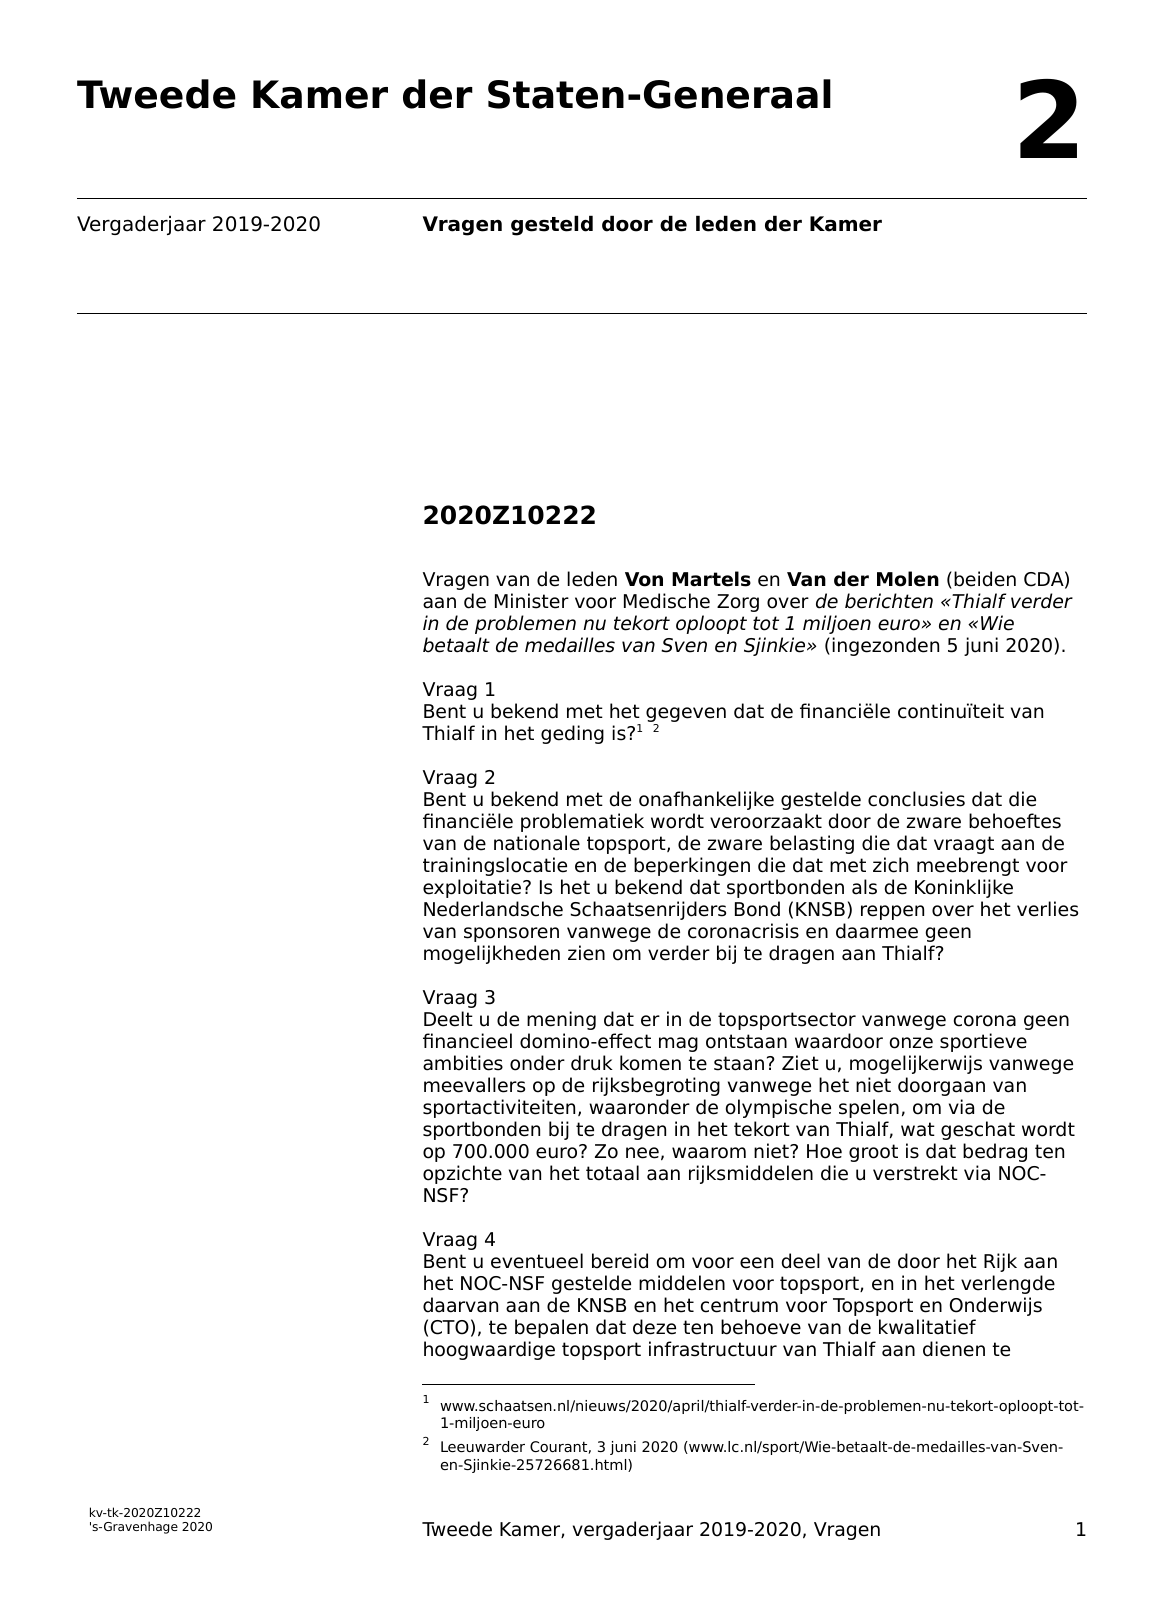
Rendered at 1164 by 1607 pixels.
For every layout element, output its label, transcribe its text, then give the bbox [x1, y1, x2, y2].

table_cell Vergaderjaar 2019-2020 [77, 199, 422, 313]
text Bent u bekend met het gegeven dat de financiële continuïteit van Thialf in het geding is? [422, 701, 1087, 745]
text 's-Gravenhage 2020 [88, 1520, 323, 1534]
text Vraag 3 [422, 987, 1087, 1009]
text 2020Z10222 [422, 501, 1087, 531]
text www.schaatsen.nl/nieuws/2020/april/thialf-verder-in-de-problemen-nu-tekort-oploopt-tot-1-miljoen-euro [422, 1393, 1087, 1432]
text Leeuwarder Courant, 3 juni 2020 (www.lc.nl/sport/Wie-betaalt-de-medailles-van-Sven-en-Sjinkie-25726681.html) [422, 1435, 1087, 1474]
text Bent u bekend met de onafhankelijke gestelde conclusies dat die financiële problematiek wordt veroorzaakt door de zware behoeftes van de nationale topsport, de zware belasting die dat vraagt aan de trainingslocatie en de beperkingen die dat met zich meebrengt voor exploitatie? Is het u bekend dat sportbonden als de Koninklijke Nederlandsche Schaatsenrijders Bond (KNSB) reppen over het verlies van sponsoren vanwege de coronacrisis en daarmee geen mogelijkheden zien om verder bij te dragen aan Thialf? [422, 789, 1087, 965]
table_cell Vragen gesteld door de leden der Kamer [422, 199, 1087, 313]
text Vragen van de leden Von Martels en Van der Molen (beiden CDA) aan de Minister voor Medische Zorg over de berichten «Thialf verder in de problemen nu tekort oploopt tot 1 miljoen euro» en «Wie betaalt de medailles van Sven en Sjinkie» (ingezonden 5 juni 2020). [422, 569, 1087, 657]
text Vraag 2 [422, 767, 1087, 789]
table_header 2 [886, 59, 1087, 198]
text Bent u eventueel bereid om voor een deel van de door het Rijk aan het NOC-NSF gestelde middelen voor topsport, en in het verlengde daarvan aan de KNSB en het centrum voor Topsport en Onderwijs (CTO), te bepalen dat deze ten behoeve van de kwalitatief hoogwaardige topsport infrastructuur van Thialf aan dienen te [422, 1251, 1087, 1361]
text Vraag 4 [422, 1229, 1087, 1251]
text kv-tk-2020Z10222 [88, 1506, 323, 1520]
text Vraag 1 [422, 679, 1087, 701]
text Deelt u de mening dat er in de topsportsector vanwege corona geen financieel domino-effect mag ontstaan waardoor onze sportieve ambities onder druk komen te staan? Ziet u, mogelijkerwijs vanwege meevallers op de rijksbegroting vanwege het niet doorgaan van sportactiviteiten, waaronder de olympische spelen, om via de sportbonden bij te dragen in het tekort van Thialf, wat geschat wordt op 700.000 euro? Zo nee, waarom niet? Hoe groot is dat bedrag ten opzichte van het totaal aan rijksmiddelen die u verstrekt via NOC-NSF? [422, 1009, 1087, 1207]
table_header Tweede Kamer der Staten-Generaal [77, 59, 886, 198]
